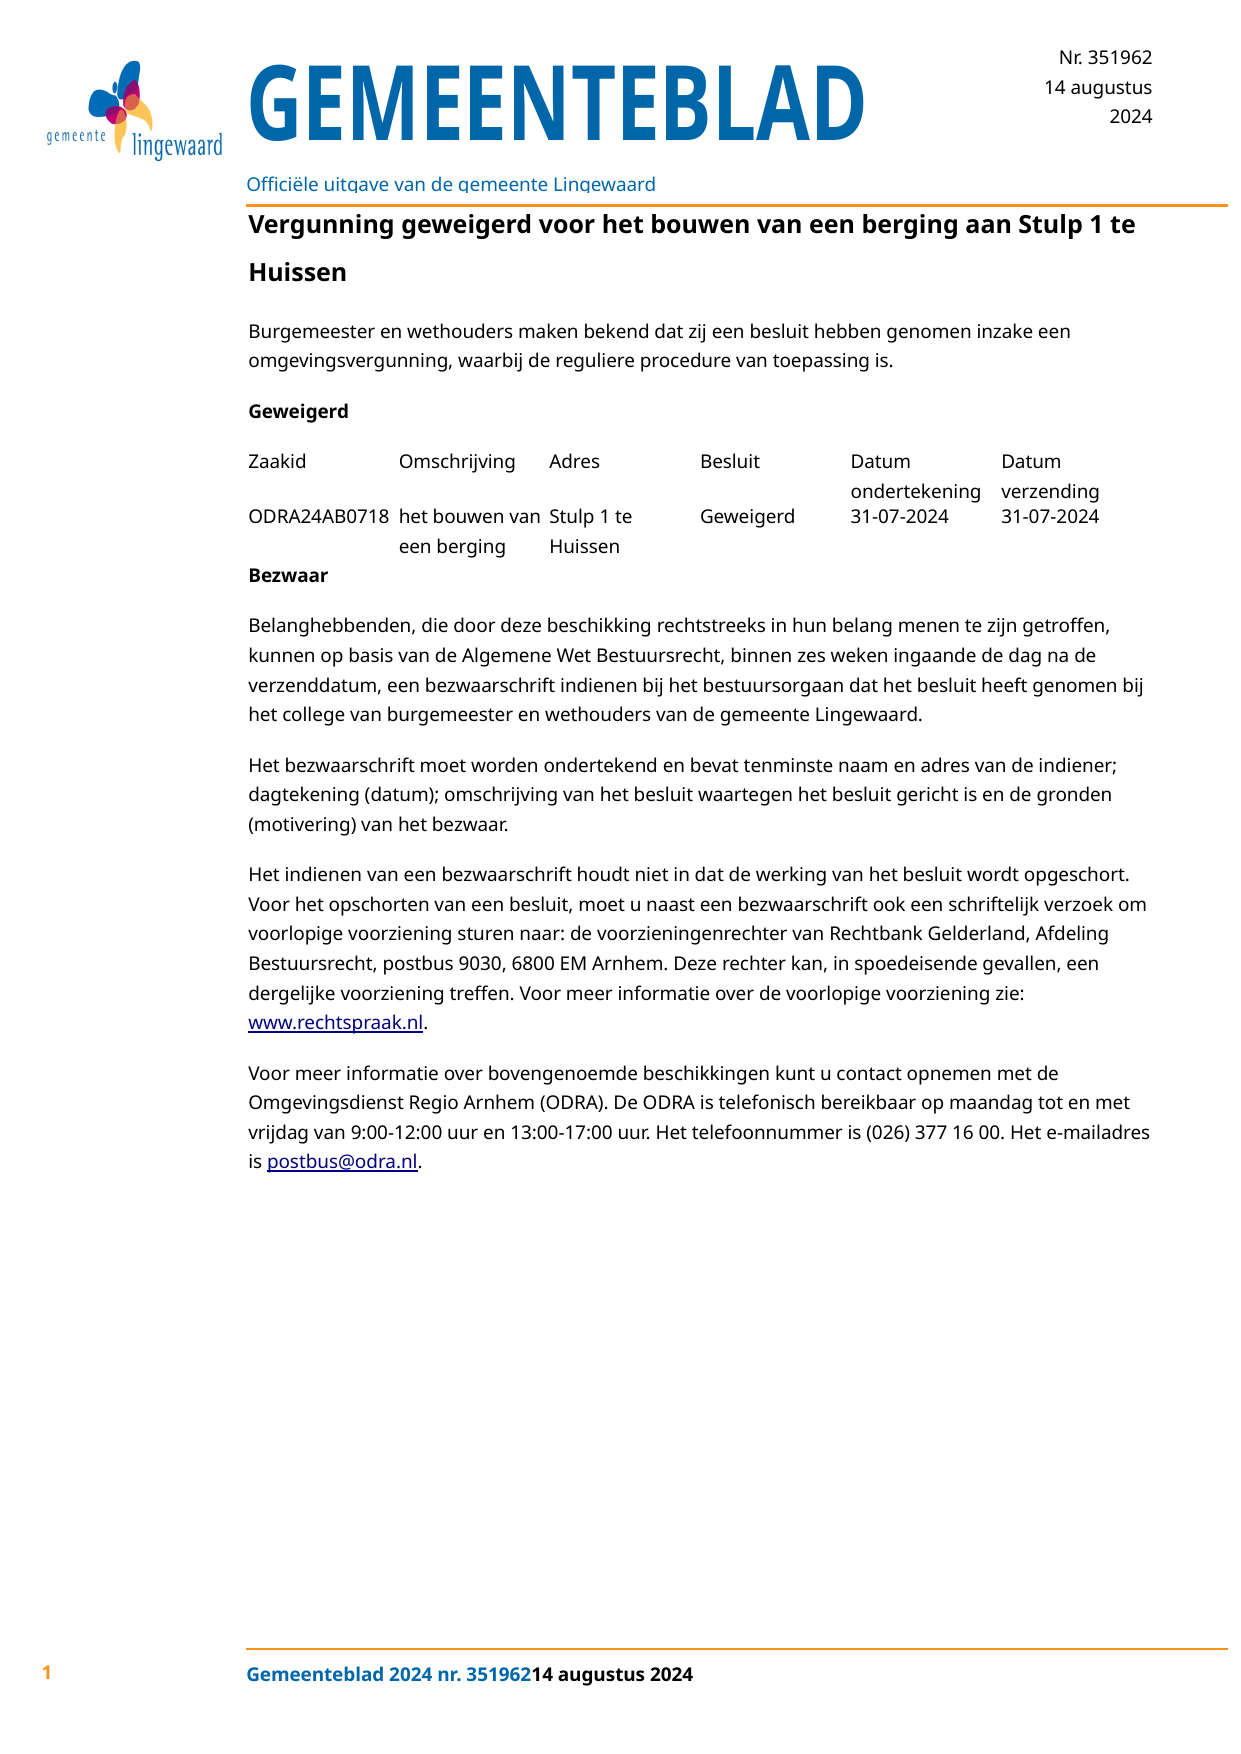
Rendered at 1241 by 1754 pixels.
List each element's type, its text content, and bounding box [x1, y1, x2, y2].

table_header Besluit [700, 449, 850, 504]
table_cell Geweigerd [700, 504, 850, 559]
picture [41, 47, 231, 172]
text Vergunning geweigerd voor het bouwen van een berging aan Stulp 1 te Huissen [248, 207, 1152, 288]
text Belanghebbenden, die door deze beschikking rechtstreeks in hun belang menen te zijn getroffen, kunnen op basis van de Algemene Wet Bestuursrecht, binnen zes weken ingaande de dag na de verzenddatum, een bezwaarschrift indienen bij het bestuursorgaan dat het besluit heeft genomen bij het college van burgemeester en wethouders van de gemeente Lingewaard. [248, 613, 1152, 727]
table_cell Stulp 1 te Huissen [549, 504, 700, 559]
table_header Omschrijving [399, 449, 549, 504]
table_header Datum ondertekening [850, 449, 1001, 504]
table_header Zaakid [248, 449, 398, 504]
table_cell het bouwen van een berging [399, 504, 549, 559]
text Het bezwaarschrift moet worden ondertekend en bevat tenminste naam en adres van de indiener; dagtekening (datum); omschrijving van het besluit waartegen het besluit gericht is en de gronden (motivering) van het bezwaar. [248, 752, 1152, 837]
table_cell ODRA24AB0718 [248, 504, 398, 559]
text Het indienen van een bezwaarschrift houdt niet in dat de werking van het besluit wordt opgeschort. Voor het opschorten van een besluit, moet u naast een bezwaarschrift ook een schriftelijk verzoek om voorlopige voorziening sturen naar: de voorzieningenrechter van Rechtbank Gelderland, Afdeling Bestuursrecht, postbus 9030, 6800 EM Arnhem. Deze rechter kan, in spoedeisende gevallen, een dergelijke voorziening treffen. Voor meer informatie over de voorlopige voorziening zie: www.rechtspraak.nl. [248, 861, 1152, 1035]
table_header Datum verzending [1001, 449, 1152, 504]
text Burgemeester en wethouders maken bekend dat zij een besluit hebben genomen inzake een omgevingsvergunning, waarbij de reguliere procedure van toepassing is. [248, 318, 1152, 373]
text Voor meer informatie over bovengenoemde beschikkingen kunt u contact opnemen met de Omgevingsdienst Regio Arnhem (ODRA). De ODRA is telefonisch bereikbaar op maandag tot en met vrijdag van 9:00-12:00 uur en 13:00-17:00 uur. Het telefoonnummer is (026) 377 16 00. Het e-mailadres is postbus@odra.nl. [248, 1060, 1152, 1174]
table_header Adres [549, 449, 700, 504]
text Bezwaar [248, 562, 1152, 588]
table_cell 31-07-2024 [850, 504, 1001, 559]
text Geweigerd [248, 398, 1152, 424]
table_cell 31-07-2024 [1001, 504, 1152, 559]
